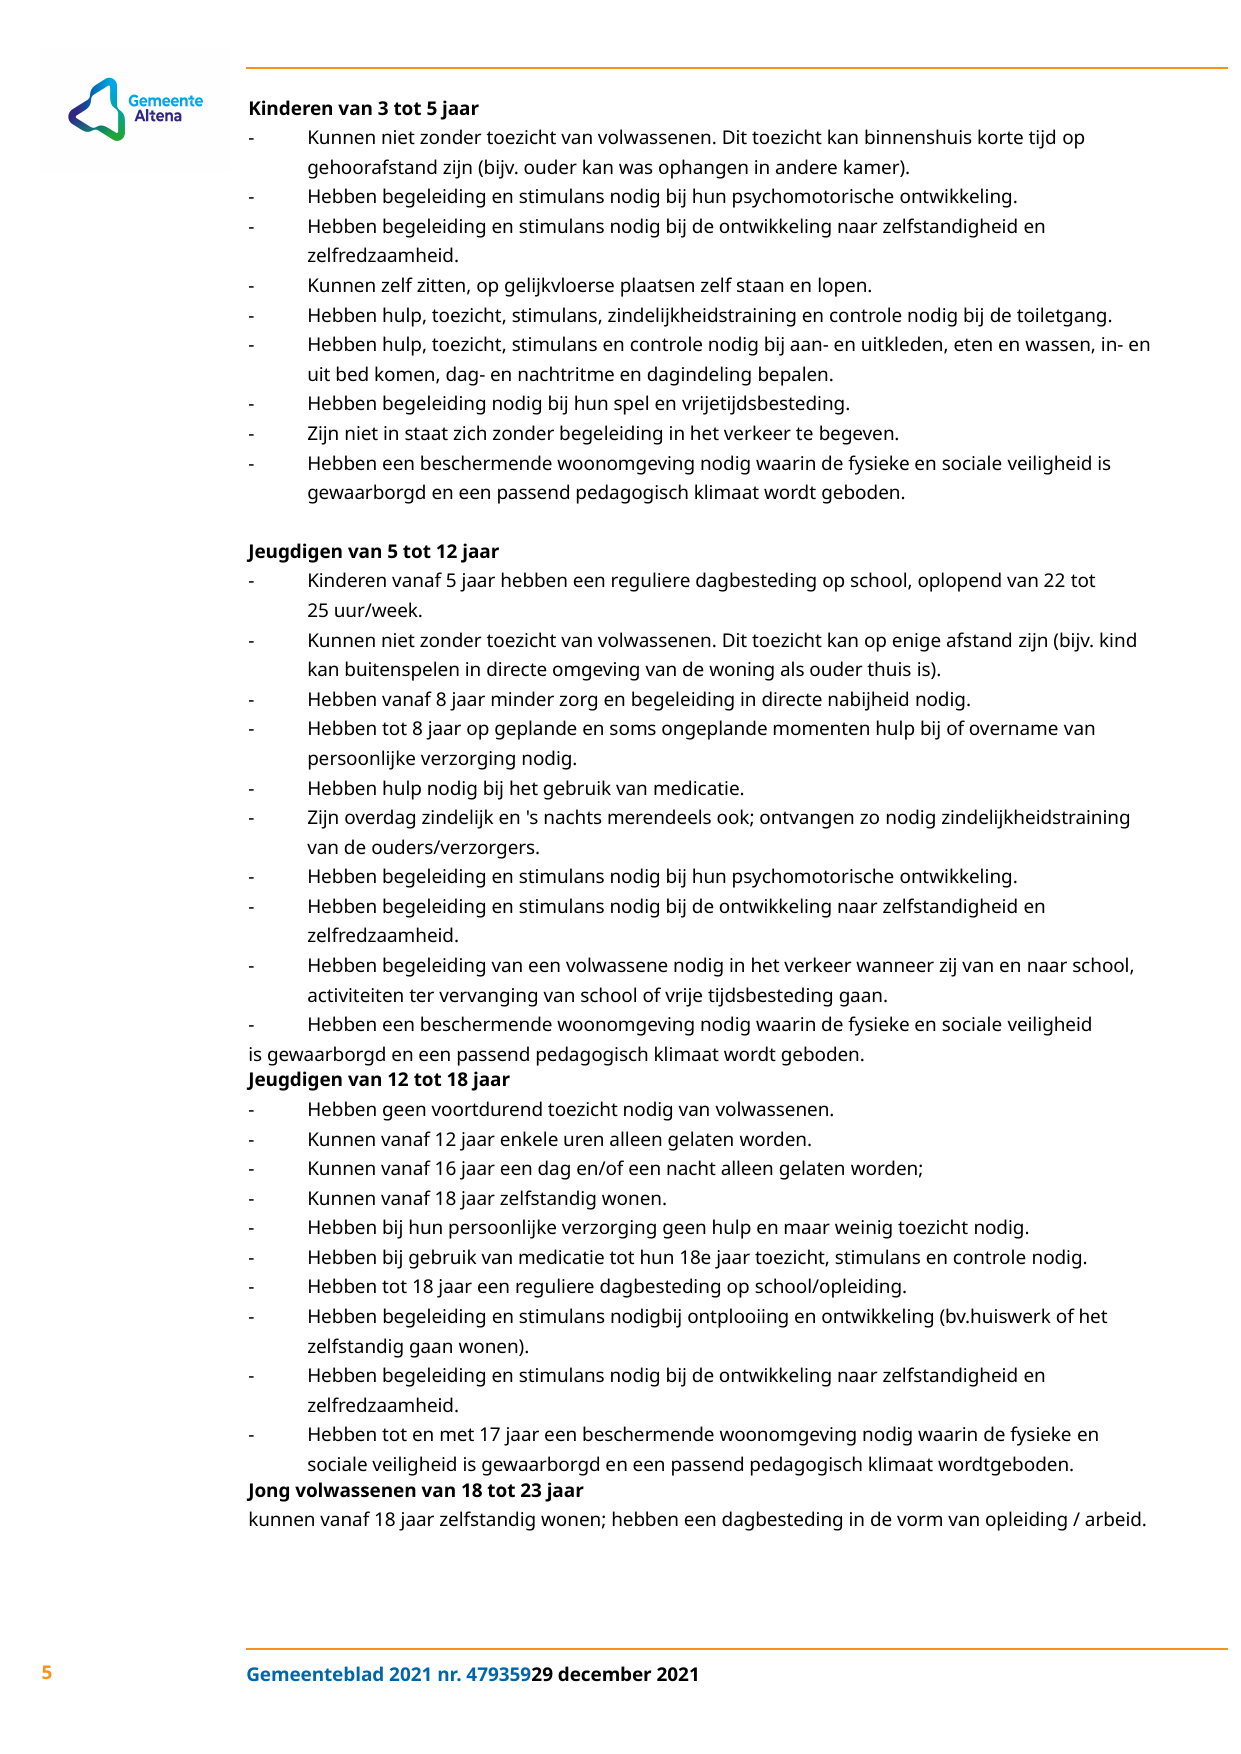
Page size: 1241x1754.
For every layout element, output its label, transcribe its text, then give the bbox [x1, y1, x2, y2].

table_cell Kinderen van 3 tot 5 jaar Kunnen niet zonder toezicht van volwassenen. Dit toezicht kan binnenshuis korte tijd op gehoorafstand zijn (bijv. ouder kan was ophangen in andere kamer). Hebben begeleiding en stimulans nodig bij hun psychomotorische ontwikkeling. Hebben begeleiding en stimulans nodig bij de ontwikkeling naar zelfstandigheid en zelfredzaamheid. Kunnen zelf zitten, op gelijkvloerse plaatsen zelf staan en lopen. Hebben hulp, toezicht, stimulans, zindelijkheidstraining en controle nodig bij de toiletgang. Hebben hulp, toezicht, stimulans en controle nodig bij aan- en uitkleden, eten en wassen, in- en uit bed komen, dag- en nachtritme en dagindeling bepalen. Hebben begeleiding nodig bij hun spel en vrijetijdsbesteding. Zijn niet in staat zich zonder begeleiding in het verkeer te begeven. Hebben een beschermende woonomgeving nodig waarin de fysieke en sociale veiligheid is gewaarborgd en een passend pedagogisch klimaat wordt geboden. [248, 95, 1152, 505]
table_cell Jong volwassenen van 18 tot 23 jaar kunnen vanaf 18 jaar zelfstandig wonen; hebben een dagbesteding in de vorm van opleiding / arbeid. [248, 1477, 1152, 1532]
table_header Jeugdigen van 5 tot 12 jaar Kinderen vanaf 5 jaar hebben een reguliere dagbesteding op school, oplopend van 22 tot 25 uur/week. Kunnen niet zonder toezicht van volwassenen. Dit toezicht kan op enige afstand zijn (bijv. kind kan buitenspelen in directe omgeving van de woning als ouder thuis is). Hebben vanaf 8 jaar minder zorg en begeleiding in directe nabijheid nodig. Hebben tot 8 jaar op geplande en soms ongeplande momenten hulp bij of overname van persoonlijke verzorging nodig. Hebben hulp nodig bij het gebruik van medicatie. Zijn overdag zindelijk en 's nachts merendeels ook; ontvangen zo nodig zindelijkheidstraining van de ouders/verzorgers. Hebben begeleiding en stimulans nodig bij hun psychomotorische ontwikkeling. Hebben begeleiding en stimulans nodig bij de ontwikkeling naar zelfstandigheid en zelfredzaamheid. Hebben begeleiding van een volwassene nodig in het verkeer wanneer zij van en naar school, activiteiten ter vervanging van school of vrije tijdsbesteding gaan. Hebben een beschermende woonomgeving nodig waarin de fysieke en sociale veiligheid is gewaarborgd en een passend pedagogisch klimaat wordt geboden. [248, 538, 1152, 1067]
picture [41, 47, 231, 172]
table_cell Jeugdigen van 12 tot 18 jaar Hebben geen voortdurend toezicht nodig van volwassenen. Kunnen vanaf 12 jaar enkele uren alleen gelaten worden. Kunnen vanaf 16 jaar een dag en/of een nacht alleen gelaten worden; Kunnen vanaf 18 jaar zelfstandig wonen. Hebben bij hun persoonlijke verzorging geen hulp en maar weinig toezicht nodig. Hebben bij gebruik van medicatie tot hun 18e jaar toezicht, stimulans en controle nodig. Hebben tot 18 jaar een reguliere dagbesteding op school/opleiding. Hebben begeleiding en stimulans nodigbij ontplooiing en ontwikkeling (bv.huiswerk of het zelfstandig gaan wonen). Hebben begeleiding en stimulans nodig bij de ontwikkeling naar zelfstandigheid en zelfredzaamheid. Hebben tot en met 17 jaar een beschermende woonomgeving nodig waarin de fysieke en sociale veiligheid is gewaarborgd en een passend pedagogisch klimaat wordtgeboden. [248, 1067, 1152, 1477]
